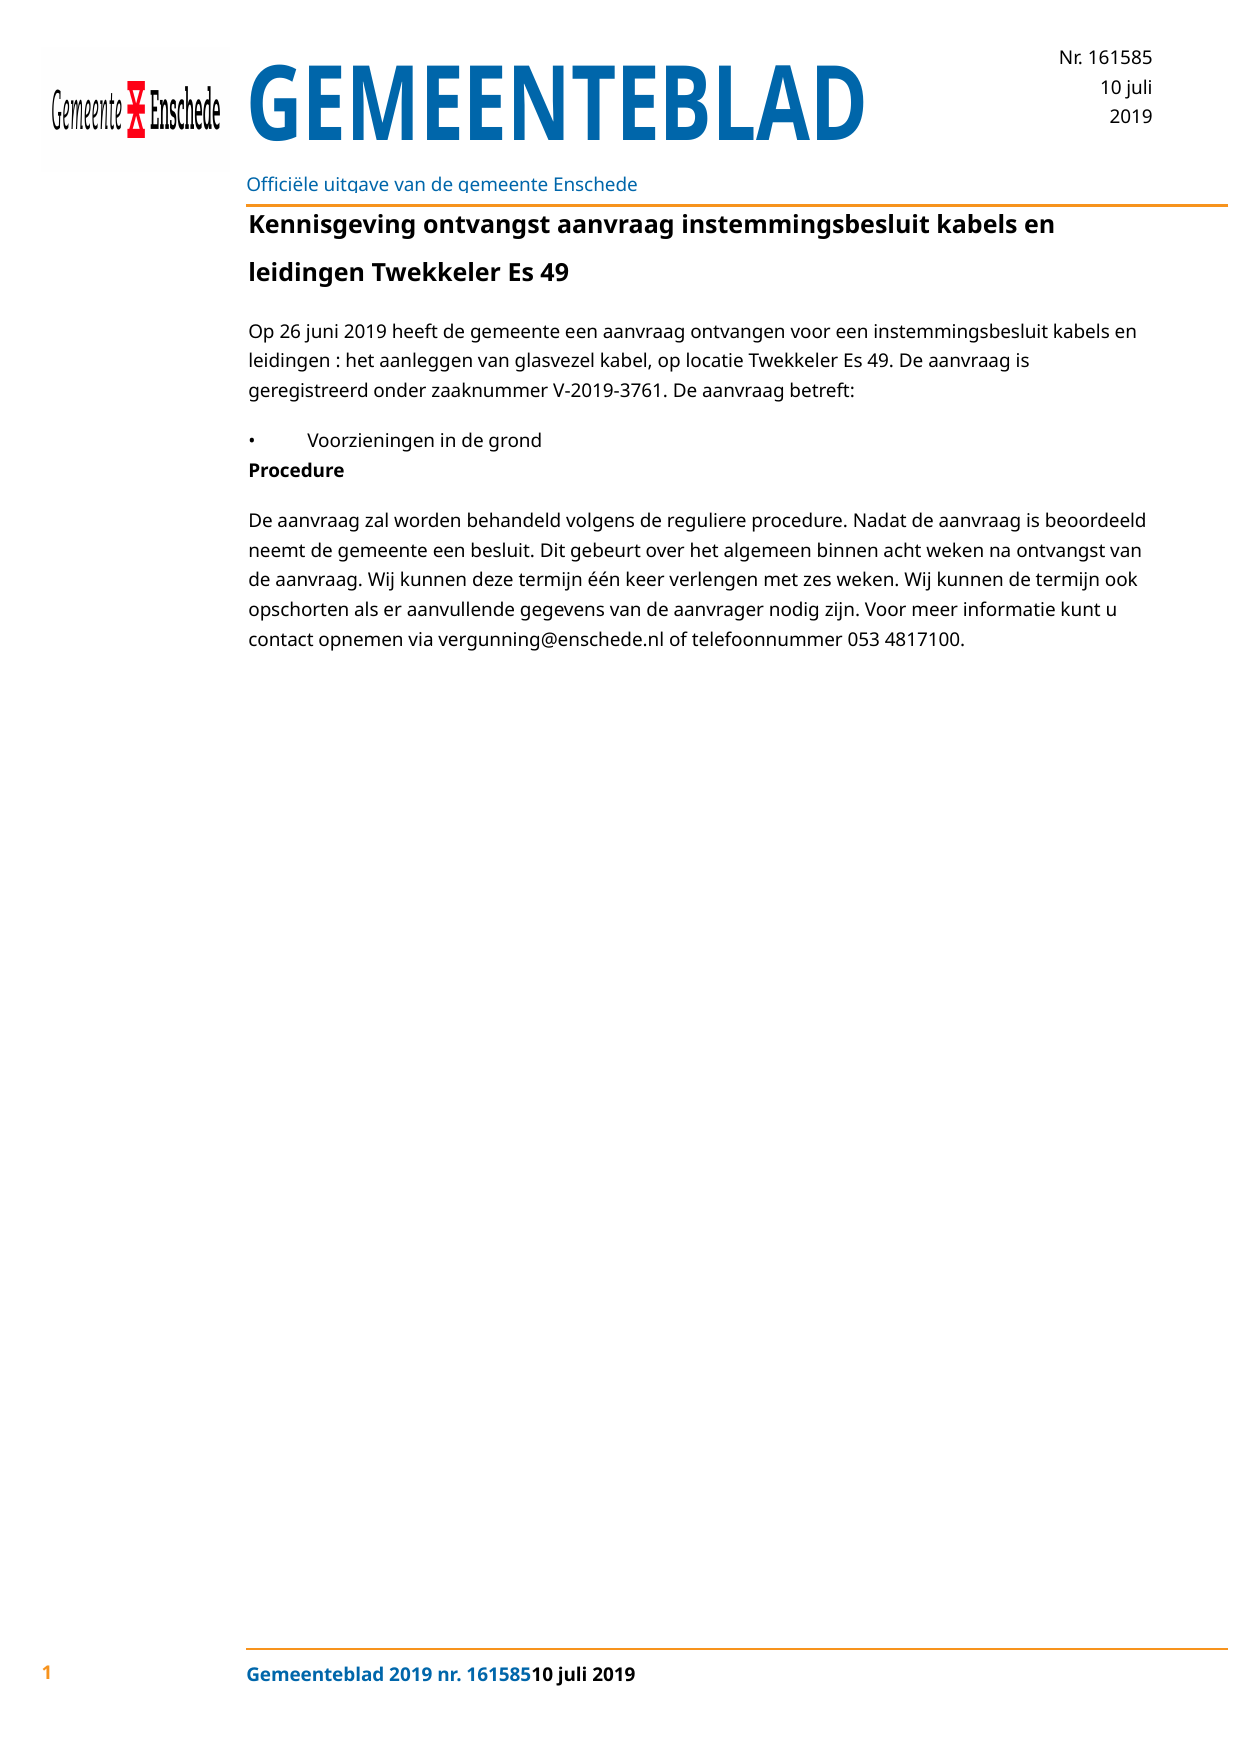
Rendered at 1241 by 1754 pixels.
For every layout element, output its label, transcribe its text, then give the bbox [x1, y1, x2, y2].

picture [41, 47, 231, 172]
text Kennisgeving ontvangst aanvraag instemmingsbesluit kabels en leidingen Twekkeler Es 49 [248, 207, 1152, 288]
text Op 26 juni 2019 heeft de gemeente een aanvraag ontvangen voor een instemmingsbesluit kabels en leidingen : het aanleggen van glasvezel kabel, op locatie Twekkeler Es 49. De aanvraag is geregistreerd onder zaaknummer V-2019-3761. De aanvraag betreft: [248, 318, 1152, 403]
text De aanvraag zal worden behandeld volgens de reguliere procedure. Nadat de aanvraag is beoordeeld neemt de gemeente een besluit. Dit gebeurt over het algemeen binnen acht weken na ontvangst van de aanvraag. Wij kunnen deze termijn één keer verlengen met zes weken. Wij kunnen de termijn ook opschorten als er aanvullende gegevens van de aanvrager nodig zijn. Voor meer informatie kunt u contact opnemen via vergunning@enschede.nl of telefoonnummer 053 4817100. [248, 507, 1152, 652]
text Procedure [248, 457, 1152, 483]
list Voorzieningen in de grond [248, 427, 1152, 453]
